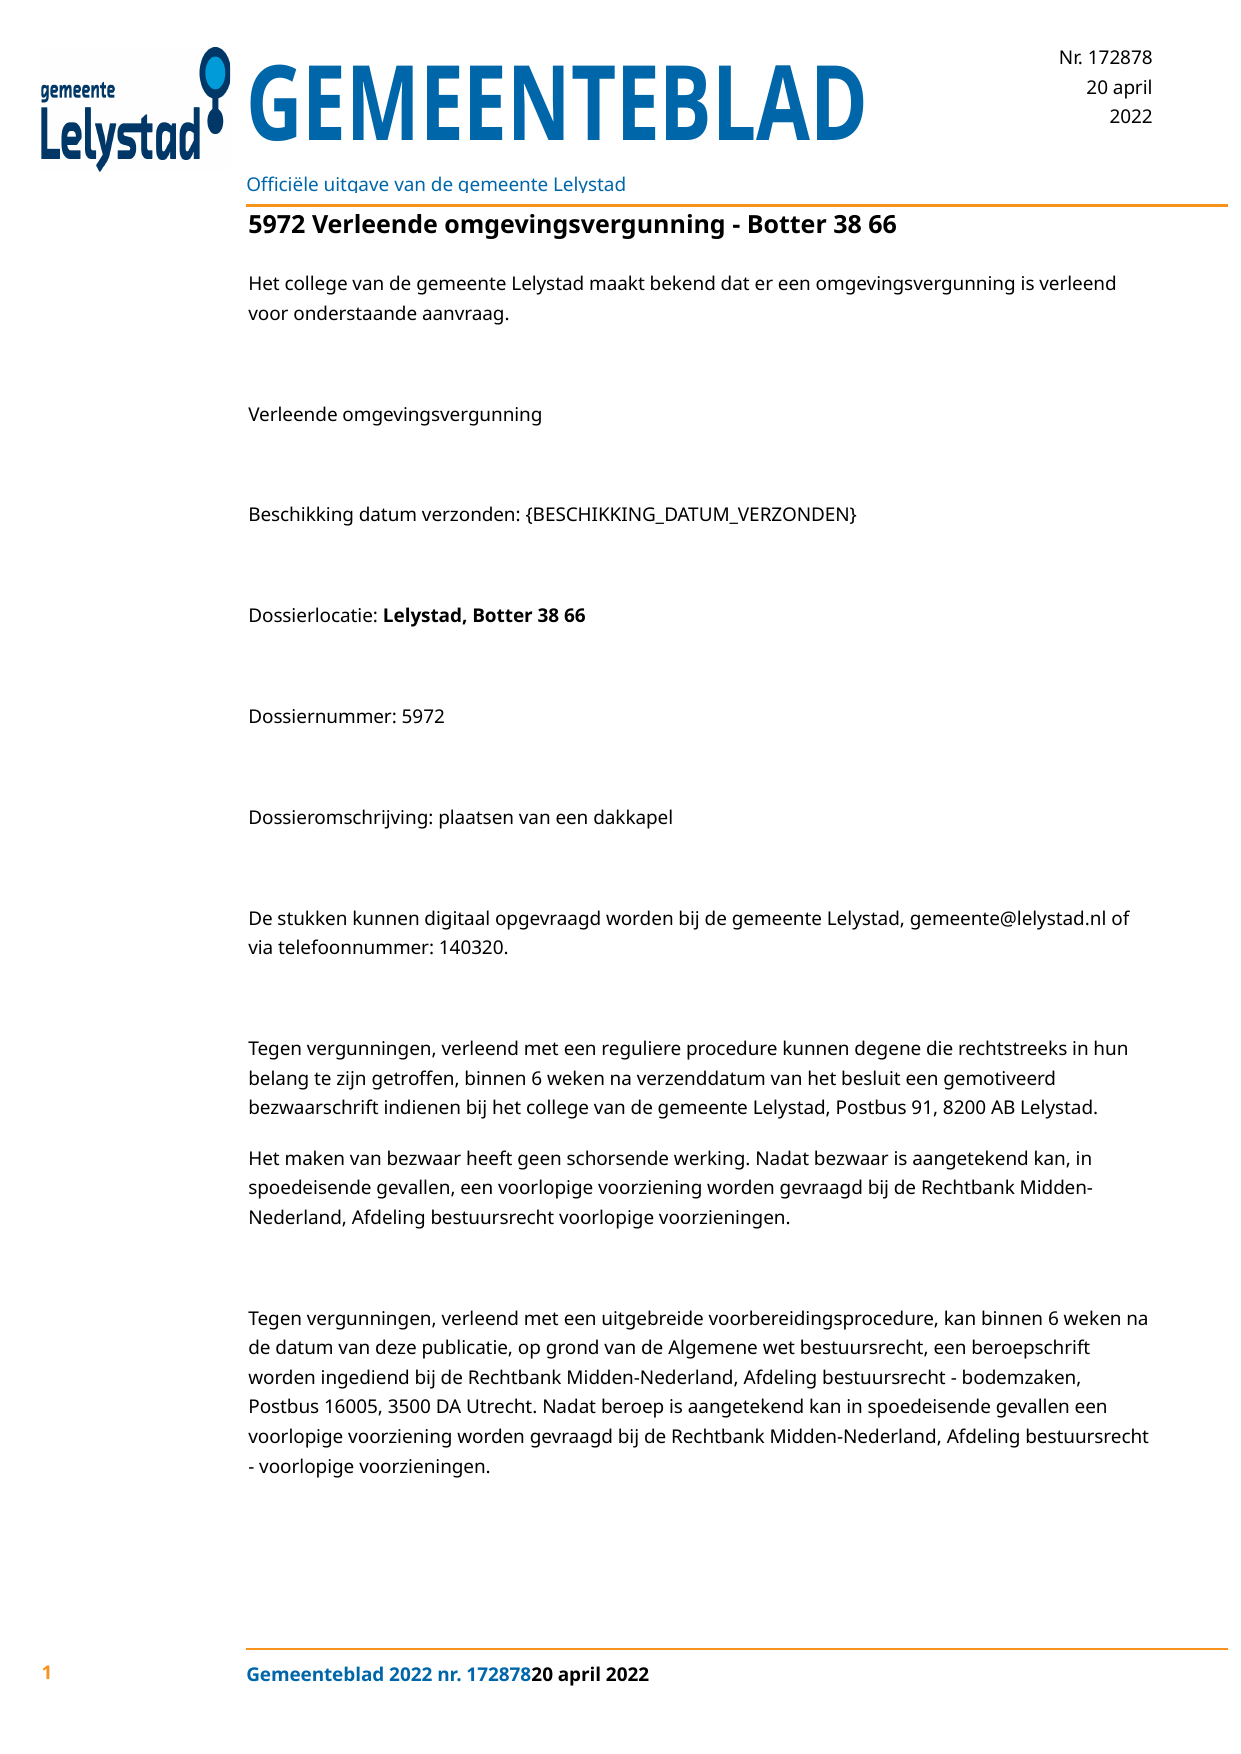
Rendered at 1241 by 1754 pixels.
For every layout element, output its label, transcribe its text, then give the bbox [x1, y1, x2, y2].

text Dossieromschrijving: plaatsen van een dakkapel [248, 804, 1152, 830]
text Verleende omgevingsvergunning [248, 401, 1152, 426]
text Tegen vergunningen, verleend met een uitgebreide voorbereidingsprocedure, kan binnen 6 weken na de datum van deze publicatie, op grond van de Algemene wet bestuursrecht, een beroepschrift worden ingediend bij de Rechtbank Midden-Nederland, Afdeling bestuursrecht - bodemzaken, Postbus 16005, 3500 DA Utrecht. Nadat beroep is aangetekend kan in spoedeisende gevallen een voorlopige voorziening worden gevraagd bij de Rechtbank Midden-Nederland, Afdeling bestuursrecht - voorlopige voorzieningen. [248, 1305, 1152, 1478]
text Dossierlocatie: Lelystad, Botter 38 66 [248, 602, 1152, 628]
text Het college van de gemeente Lelystad maakt bekend dat er een omgevingsvergunning is verleend voor onderstaande aanvraag. [248, 270, 1152, 326]
text Dossiernummer: 5972 [248, 703, 1152, 729]
text Tegen vergunningen, verleend met een reguliere procedure kunnen degene die rechtstreeks in hun belang te zijn getroffen, binnen 6 weken na verzenddatum van het besluit een gemotiveerd bezwaarschrift indienen bij het college van de gemeente Lelystad, Postbus 91, 8200 AB Lelystad. [248, 1035, 1152, 1120]
text Het maken van bezwaar heeft geen schorsende werking. Nadat bezwaar is aangetekend kan, in spoedeisende gevallen, een voorlopige voorziening worden gevraagd bij de Rechtbank Midden-Nederland, Afdeling bestuursrecht voorlopige voorzieningen. [248, 1145, 1152, 1230]
picture [41, 47, 231, 172]
text 5972 Verleende omgevingsvergunning - Botter 38 66 [248, 207, 1152, 241]
text Beschikking datum verzonden: {BESCHIKKING_DATUM_VERZONDEN} [248, 502, 1152, 527]
text De stukken kunnen digitaal opgevraagd worden bij de gemeente Lelystad, gemeente@lelystad.nl of via telefoonnummer: 140320. [248, 905, 1152, 960]
